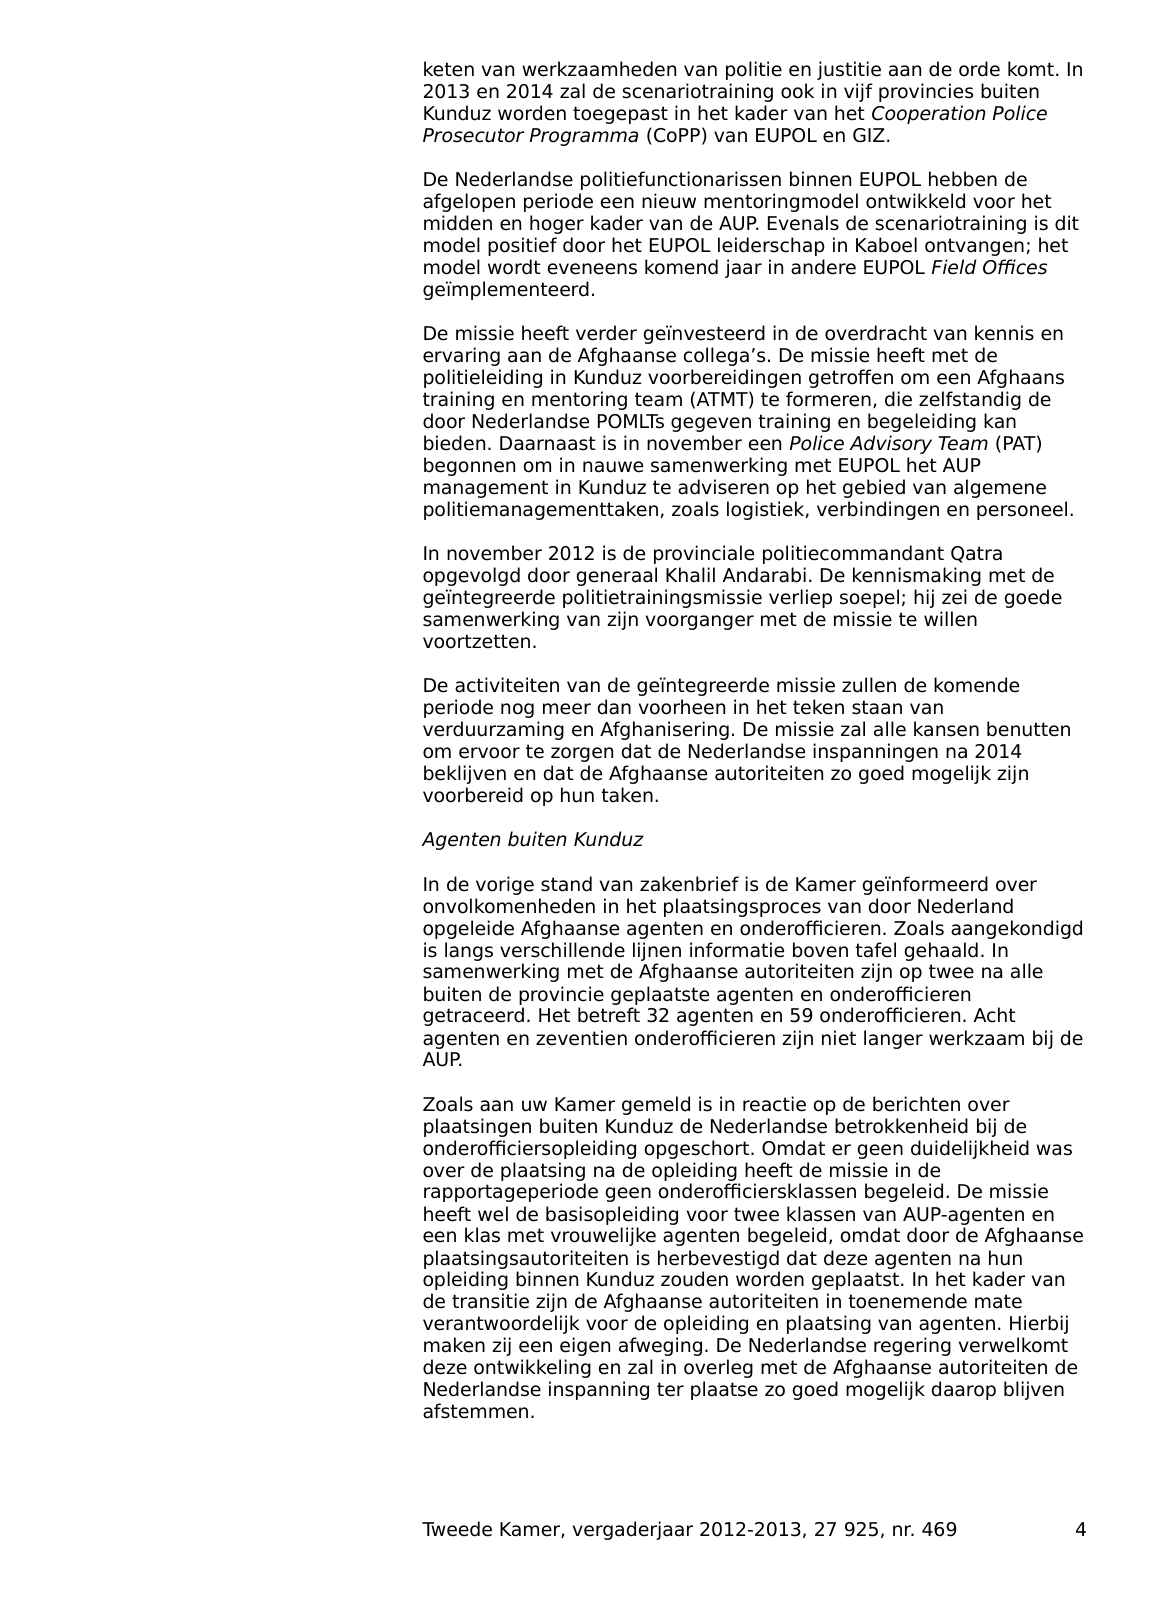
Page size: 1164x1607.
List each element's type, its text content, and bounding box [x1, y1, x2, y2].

text De Nederlandse politiefunctionarissen binnen EUPOL hebben de afgelopen periode een nieuw mentoringmodel ontwikkeld voor het midden en hoger kader van de AUP. Evenals de scenariotraining is dit model positief door het EUPOL leiderschap in Kaboel ontvangen; het model wordt eveneens komend jaar in andere EUPOL Field Offices geïmplementeerd. [422, 169, 1087, 301]
text De missie heeft verder geïnvesteerd in de overdracht van kennis en ervaring aan de Afghaanse collega’s. De missie heeft met de politieleiding in Kunduz voorbereidingen getroffen om een Afghaans training en mentoring team (ATMT) te formeren, die zelfstandig de door Nederlandse POMLTs gegeven training en begeleiding kan bieden. Daarnaast is in november een Police Advisory Team (PAT) begonnen om in nauwe samenwerking met EUPOL het AUP management in Kunduz te adviseren op het gebied van algemene politiemanagementtaken, zoals logistiek, verbindingen en personeel. [422, 323, 1087, 521]
text De activiteiten van de geïntegreerde missie zullen de komende periode nog meer dan voorheen in het teken staan van verduurzaming en Afghanisering. De missie zal alle kansen benutten om ervoor te zorgen dat de Nederlandse inspanningen na 2014 beklijven en dat de Afghaanse autoriteiten zo goed mogelijk zijn voorbereid op hun taken. [422, 675, 1087, 807]
subtitle Agenten buiten Kunduz [422, 829, 1087, 851]
text In de vorige stand van zakenbrief is de Kamer geïnformeerd over onvolkomenheden in het plaatsingsproces van door Nederland opgeleide Afghaanse agenten en onderofficieren. Zoals aangekondigd is langs verschillende lijnen informatie boven tafel gehaald. In samenwerking met de Afghaanse autoriteiten zijn op twee na alle buiten de provincie geplaatste agenten en onderofficieren getraceerd. Het betreft 32 agenten en 59 onderofficieren. Acht agenten en zeventien onderofficieren zijn niet langer werkzaam bij de AUP. [422, 873, 1087, 1071]
text Zoals aan uw Kamer gemeld is in reactie op de berichten over plaatsingen buiten Kunduz de Nederlandse betrokkenheid bij de onderofficiersopleiding opgeschort. Omdat er geen duidelijkheid was over de plaatsing na de opleiding heeft de missie in de rapportageperiode geen onderofficiersklassen begeleid. De missie heeft wel de basisopleiding voor twee klassen van AUP-agenten en een klas met vrouwelijke agenten begeleid, omdat door de Afghaanse plaatsingsautoriteiten is herbevestigd dat deze agenten na hun opleiding binnen Kunduz zouden worden geplaatst. In het kader van de transitie zijn de Afghaanse autoriteiten in toenemende mate verantwoordelijk voor de opleiding en plaatsing van agenten. Hierbij maken zij een eigen afweging. De Nederlandse regering verwelkomt deze ontwikkeling en zal in overleg met de Afghaanse autoriteiten de Nederlandse inspanning ter plaatse zo goed mogelijk daarop blijven afstemmen. [422, 1093, 1087, 1423]
text In november 2012 is de provinciale politiecommandant Qatra opgevolgd door generaal Khalil Andarabi. De kennismaking met de geïntegreerde politietrainingsmissie verliep soepel; hij zei de goede samenwerking van zijn voorganger met de missie te willen voortzetten. [422, 543, 1087, 653]
text keten van werkzaamheden van politie en justitie aan de orde komt. In 2013 en 2014 zal de scenariotraining ook in vijf provincies buiten Kunduz worden toegepast in het kader van het Cooperation Police Prosecutor Programma (CoPP) van EUPOL en GIZ. [422, 59, 1087, 147]
